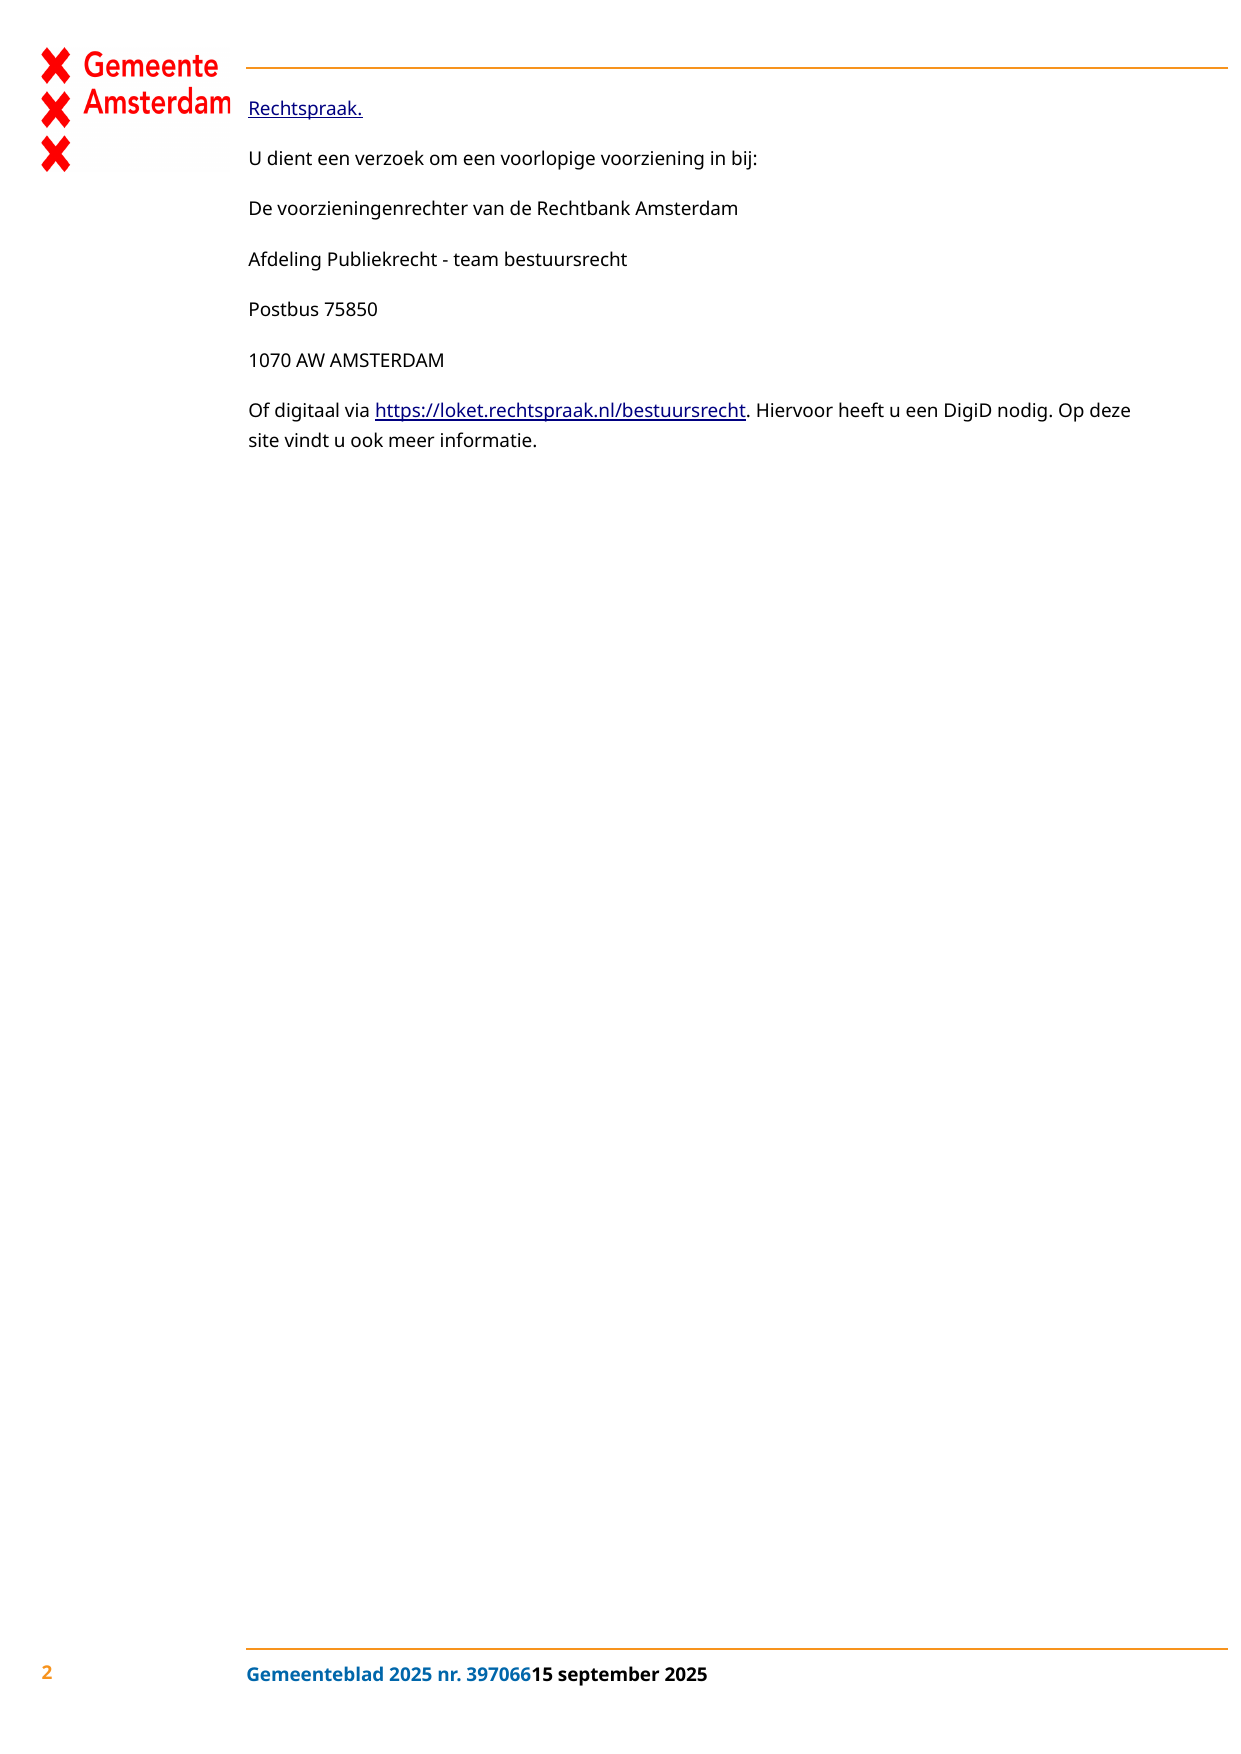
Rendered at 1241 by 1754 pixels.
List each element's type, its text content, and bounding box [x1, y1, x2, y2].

picture [41, 47, 231, 172]
text De voorzieningenrechter van de Rechtbank Amsterdam [248, 196, 1152, 221]
text Rechtspraak. [248, 95, 1152, 121]
text Of digitaal via https://loket.rechtspraak.nl/bestuursrecht. Hiervoor heeft u een DigiD nodig. Op deze site vindt u ook meer informatie. [248, 397, 1152, 453]
text 1070 AW AMSTERDAM [248, 347, 1152, 373]
text Afdeling Publiekrecht - team bestuursrecht [248, 246, 1152, 272]
text U dient een verzoek om een voorlopige voorziening in bij: [248, 145, 1152, 171]
text Postbus 75850 [248, 296, 1152, 322]
